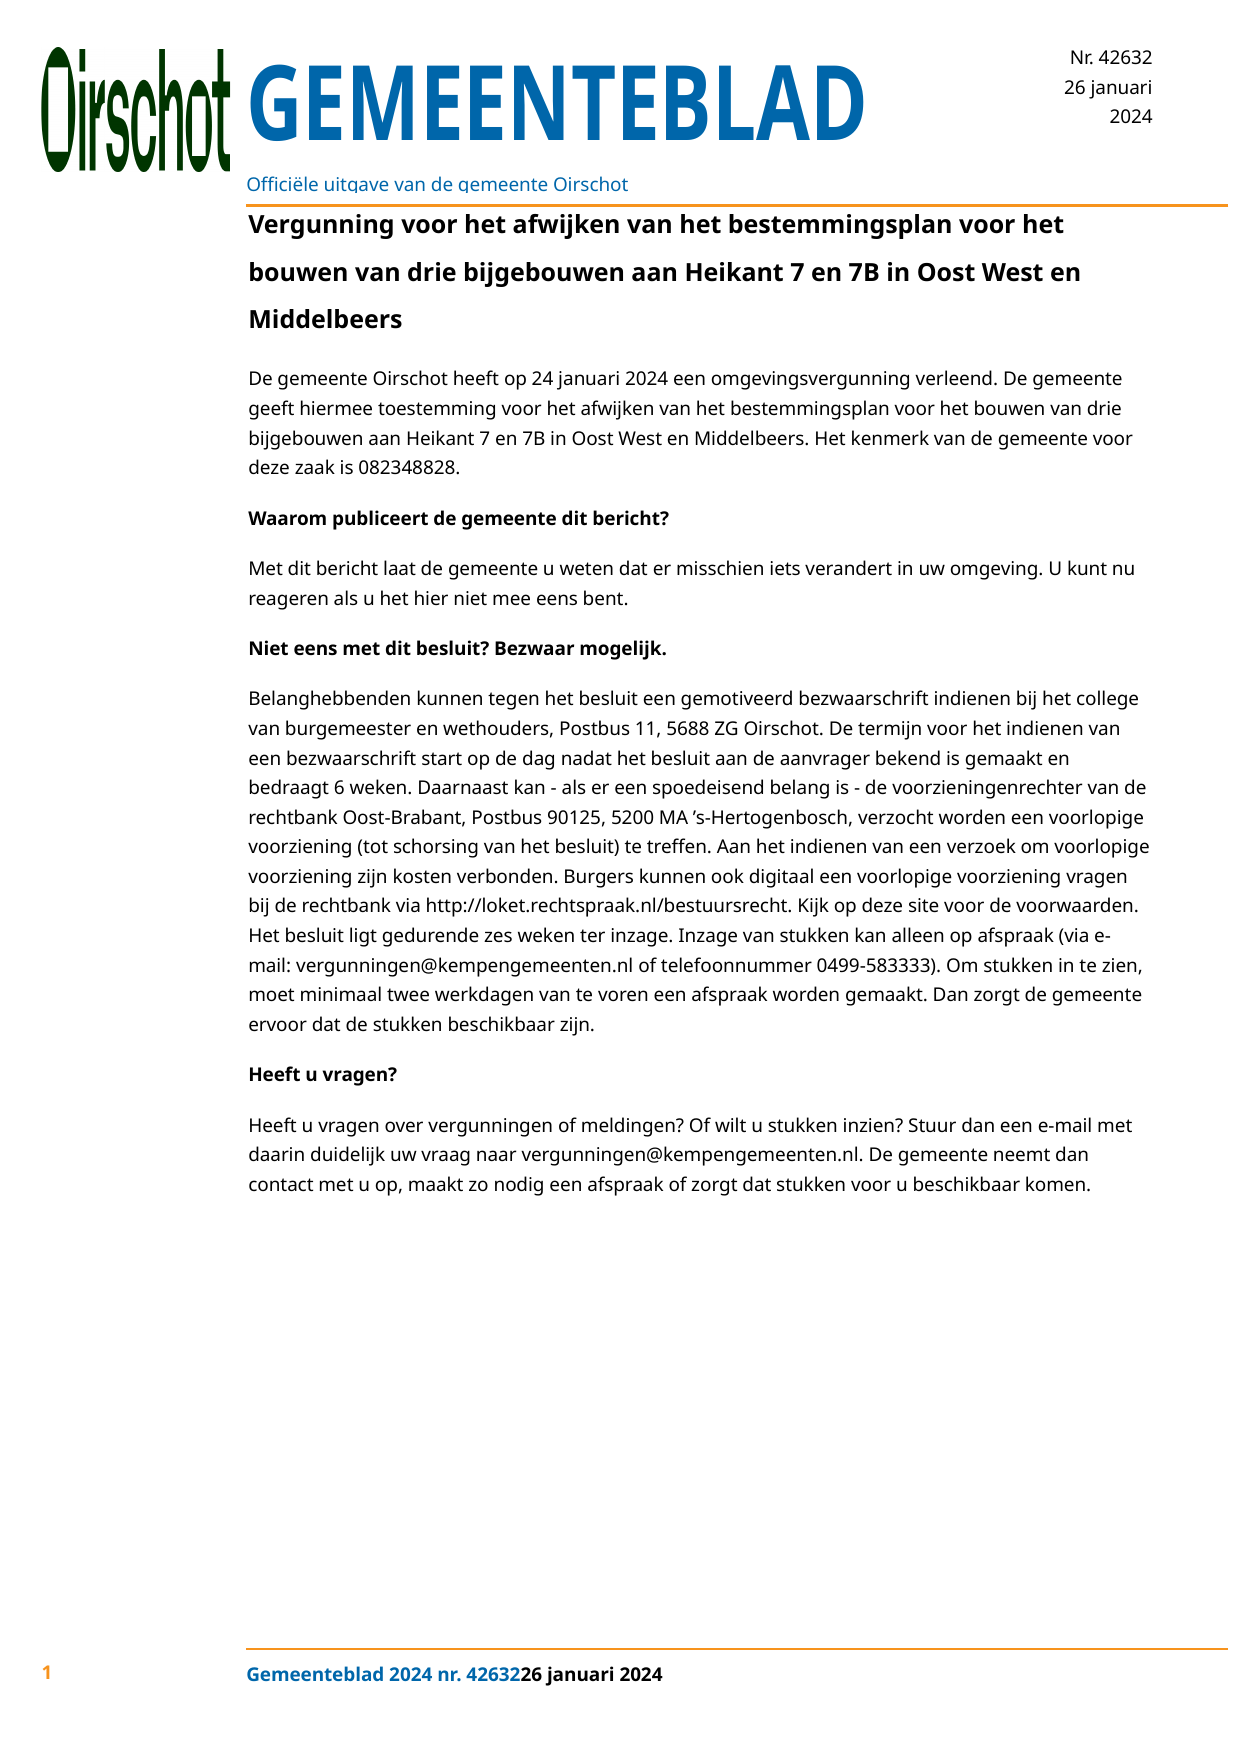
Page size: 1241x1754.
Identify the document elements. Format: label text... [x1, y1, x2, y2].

text Belanghebbenden kunnen tegen het besluit een gemotiveerd bezwaarschrift indienen bij het college van burgemeester en wethouders, Postbus 11, 5688 ZG Oirschot. De termijn voor het indienen van een bezwaarschrift start op de dag nadat het besluit aan de aanvrager bekend is gemaakt en bedraagt 6 weken. Daarnaast kan - als er een spoedeisend belang is - de voorzieningenrechter van de rechtbank Oost-Brabant, Postbus 90125, 5200 MA ’s-Hertogenbosch, verzocht worden een voorlopige voorziening (tot schorsing van het besluit) te treffen. Aan het indienen van een verzoek om voorlopige voorziening zijn kosten verbonden. Burgers kunnen ook digitaal een voorlopige voorziening vragen bij de rechtbank via http://loket.rechtspraak.nl/bestuursrecht. Kijk op deze site voor de voorwaarden. Het besluit ligt gedurende zes weken ter inzage. Inzage van stukken kan alleen op afspraak (via e-mail: vergunningen@kempengemeenten.nl of telefoonnummer 0499-583333). Om stukken in te zien, moet minimaal twee werkdagen van te voren een afspraak worden gemaakt. Dan zorgt de gemeente ervoor dat de stukken beschikbaar zijn. [248, 686, 1152, 1037]
picture [41, 47, 231, 172]
text De gemeente Oirschot heeft op 24 januari 2024 een omgevingsvergunning verleend. De gemeente geeft hiermee toestemming voor het afwijken van het bestemmingsplan voor het bouwen van drie bijgebouwen aan Heikant 7 en 7B in Oost West en Middelbeers. Het kenmerk van de gemeente voor deze zaak is 082348828. [248, 366, 1152, 480]
text Waarom publiceert de gemeente dit bericht? [248, 505, 1152, 530]
text Niet eens met dit besluit? Bezwaar mogelijk. [248, 635, 1152, 661]
text Heeft u vragen? [248, 1061, 1152, 1087]
text Heeft u vragen over vergunningen of meldingen? Of wilt u stukken inzien? Stuur dan een e-mail met daarin duidelijk uw vraag naar vergunningen@kempengemeenten.nl. De gemeente neemt dan contact met u op, maakt zo nodig een afspraak of zorgt dat stukken voor u beschikbaar komen. [248, 1112, 1152, 1197]
text Met dit bericht laat de gemeente u weten dat er misschien iets verandert in uw omgeving. U kunt nu reageren als u het hier niet mee eens bent. [248, 555, 1152, 610]
text Vergunning voor het afwijken van het bestemmingsplan voor het bouwen van drie bijgebouwen aan Heikant 7 en 7B in Oost West en Middelbeers [248, 207, 1152, 336]
